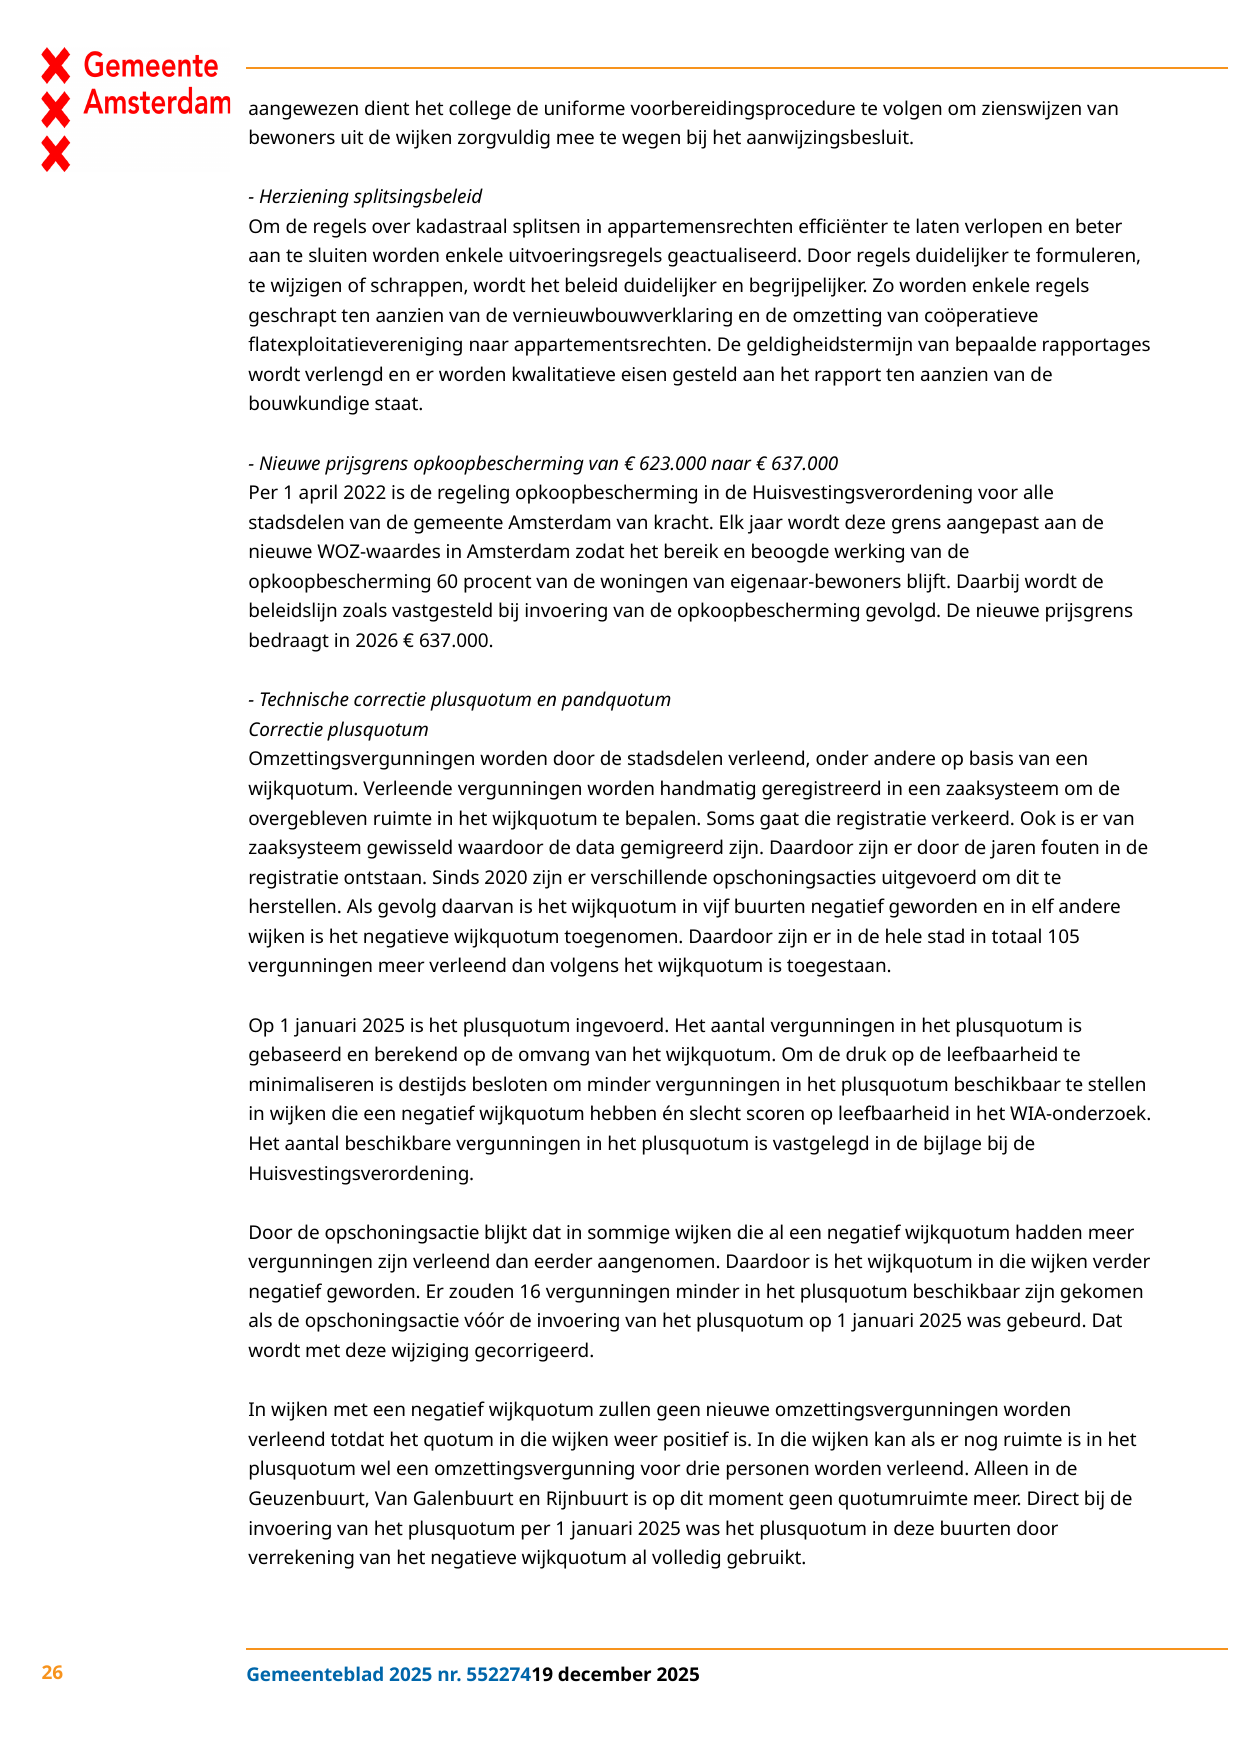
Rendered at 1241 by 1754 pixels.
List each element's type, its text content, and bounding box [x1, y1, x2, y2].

text - Technische correctie plusquotum en pandquotum [248, 686, 1152, 712]
text Door de opschoningsactie blijkt dat in sommige wijken die al een negatief wijkquotum hadden meer vergunningen zijn verleend dan eerder aangenomen. Daardoor is het wijkquotum in die wijken verder negatief geworden. Er zouden 16 vergunningen minder in het plusquotum beschikbaar zijn gekomen als de opschoningsactie vóór de invoering van het plusquotum op 1 januari 2025 was gebeurd. Dat wordt met deze wijziging gecorrigeerd. [248, 1219, 1152, 1363]
text - Herziening splitsingsbeleid [248, 183, 1152, 209]
text Omzettingsvergunningen worden door de stadsdelen verleend, onder andere op basis van een wijkquotum. Verleende vergunningen worden handmatig geregistreerd in een zaaksysteem om de overgebleven ruimte in het wijkquotum te bepalen. Soms gaat die registratie verkeerd. Ook is er van zaaksysteem gewisseld waardoor de data gemigreerd zijn. Daardoor zijn er door de jaren fouten in de registratie ontstaan. Sinds 2020 zijn er verschillende opschoningsacties uitgevoerd om dit te herstellen. Als gevolg daarvan is het wijkquotum in vijf buurten negatief geworden en in elf andere wijken is het negatieve wijkquotum toegenomen. Daardoor zijn er in de hele stad in totaal 105 vergunningen meer verleend dan volgens het wijkquotum is toegestaan. [248, 746, 1152, 978]
picture [41, 47, 231, 172]
text - Nieuwe prijsgrens opkoopbescherming van € 623.000 naar € 637.000 [248, 450, 1152, 476]
text Op 1 januari 2025 is het plusquotum ingevoerd. Het aantal vergunningen in het plusquotum is gebaseerd en berekend op de omvang van het wijkquotum. Om de druk op de leefbaarheid te minimaliseren is destijds besloten om minder vergunningen in het plusquotum beschikbaar te stellen in wijken die een negatief wijkquotum hebben én slecht scoren op leefbaarheid in het WIA-onderzoek. Het aantal beschikbare vergunningen in het plusquotum is vastgelegd in de bijlage bij de Huisvestingsverordening. [248, 1012, 1152, 1186]
text Om de regels over kadastraal splitsen in appartemensrechten efficiënter te laten verlopen en beter aan te sluiten worden enkele uitvoeringsregels geactualiseerd. Door regels duidelijker te formuleren, te wijzigen of schrappen, wordt het beleid duidelijker en begrijpelijker. Zo worden enkele regels geschrapt ten aanzien van de vernieuwbouwverklaring en de omzetting van coöperatieve flatexploitatievereniging naar appartementsrechten. De geldigheidstermijn van bepaalde rapportages wordt verlengd en er worden kwalitatieve eisen gesteld aan het rapport ten aanzien van de bouwkundige staat. [248, 213, 1152, 416]
text Per 1 april 2022 is de regeling opkoopbescherming in de Huisvestingsverordening voor alle stadsdelen van de gemeente Amsterdam van kracht. Elk jaar wordt deze grens aangepast aan de nieuwe WOZ-waardes in Amsterdam zodat het bereik en beoogde werking van de opkoopbescherming 60 procent van de woningen van eigenaar-bewoners blijft. Daarbij wordt de beleidslijn zoals vastgesteld bij invoering van de opkoopbescherming gevolgd. De nieuwe prijsgrens bedraagt in 2026 € 637.000. [248, 479, 1152, 653]
text In wijken met een negatief wijkquotum zullen geen nieuwe omzettingsvergunningen worden verleend totdat het quotum in die wijken weer positief is. In die wijken kan als er nog ruimte is in het plusquotum wel een omzettingsvergunning voor drie personen worden verleend. Alleen in de Geuzenbuurt, Van Galenbuurt en Rijnbuurt is op dit moment geen quotumruimte meer. Direct bij de invoering van het plusquotum per 1 januari 2025 was het plusquotum in deze buurten door verrekening van het negatieve wijkquotum al volledig gebruikt. [248, 1396, 1152, 1570]
text aangewezen dient het college de uniforme voorbereidingsprocedure te volgen om zienswijzen van bewoners uit de wijken zorgvuldig mee te wegen bij het aanwijzingsbesluit. [248, 95, 1152, 150]
text Correctie plusquotum [248, 716, 1152, 742]
